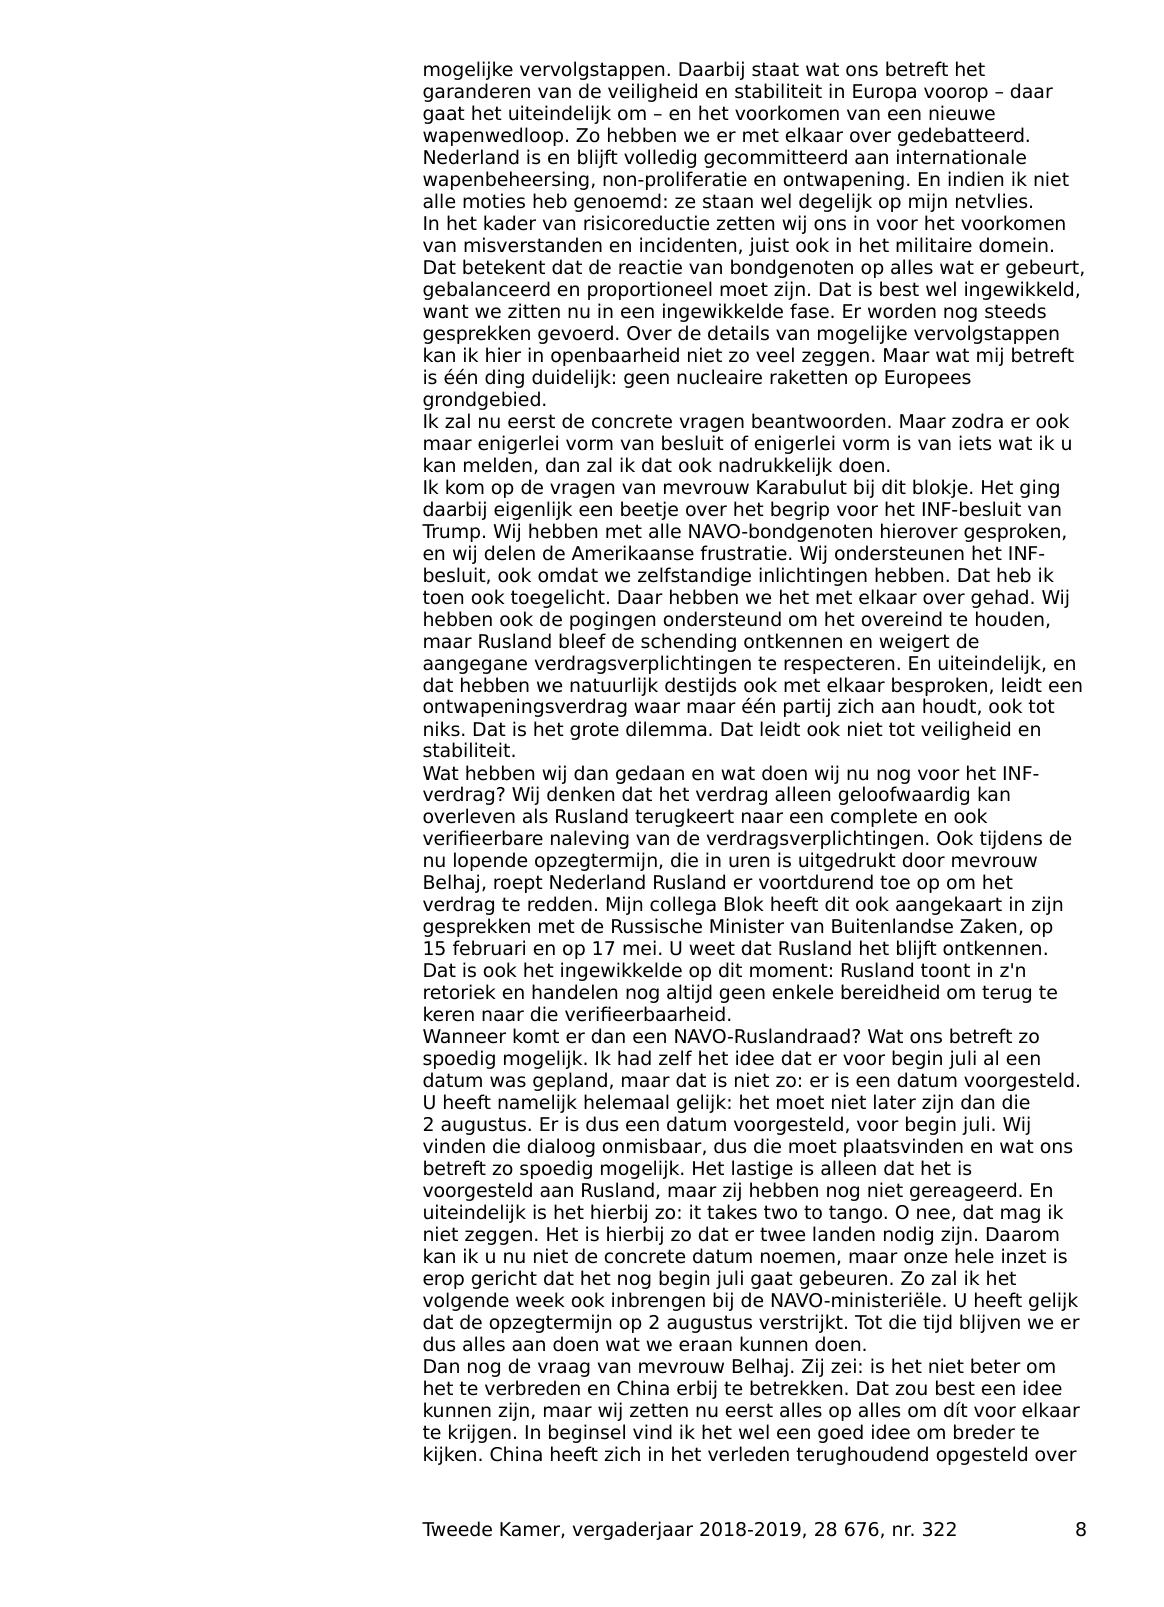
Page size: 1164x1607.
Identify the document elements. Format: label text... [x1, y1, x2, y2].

text Wanneer komt er dan een NAVO-Ruslandraad? Wat ons betreft zo spoedig mogelijk. Ik had zelf het idee dat er voor begin juli al een datum was gepland, maar dat is niet zo: er is een datum voorgesteld. U heeft namelijk helemaal gelijk: het moet niet later zijn dan die 2 augustus. Er is dus een datum voorgesteld, voor begin juli. Wij vinden die dialoog onmisbaar, dus die moet plaatsvinden en wat ons betreft zo spoedig mogelijk. Het lastige is alleen dat het is voorgesteld aan Rusland, maar zij hebben nog niet gereageerd. En uiteindelijk is het hierbij zo: it takes two to tango. O nee, dat mag ik niet zeggen. Het is hierbij zo dat er twee landen nodig zijn. Daarom kan ik u nu niet de concrete datum noemen, maar onze hele inzet is erop gericht dat het nog begin juli gaat gebeuren. Zo zal ik het volgende week ook inbrengen bij de NAVO-ministeriële. U heeft gelijk dat de opzegtermijn op 2 augustus verstrijkt. Tot die tijd blijven we er dus alles aan doen wat we eraan kunnen doen. [422, 1026, 1087, 1356]
text Ik kom op de vragen van mevrouw Karabulut bij dit blokje. Het ging daarbij eigenlijk een beetje over het begrip voor het INF-besluit van Trump. Wij hebben met alle NAVO-bondgenoten hierover gesproken, en wij delen de Amerikaanse frustratie. Wij ondersteunen het INF-besluit, ook omdat we zelfstandige inlichtingen hebben. Dat heb ik toen ook toegelicht. Daar hebben we het met elkaar over gehad. Wij hebben ook de pogingen ondersteund om het overeind te houden, maar Rusland bleef de schending ontkennen en weigert de aangegane verdragsverplichtingen te respecteren. En uiteindelijk, en dat hebben we natuurlijk destijds ook met elkaar besproken, leidt een ontwapeningsverdrag waar maar één partij zich aan houdt, ook tot niks. Dat is het grote dilemma. Dat leidt ook niet tot veiligheid en stabiliteit. [422, 477, 1087, 762]
text In het kader van risicoreductie zetten wij ons in voor het voorkomen van misverstanden en incidenten, juist ook in het militaire domein. Dat betekent dat de reactie van bondgenoten op alles wat er gebeurt, gebalanceerd en proportioneel moet zijn. Dat is best wel ingewikkeld, want we zitten nu in een ingewikkelde fase. Er worden nog steeds gesprekken gevoerd. Over de details van mogelijke vervolgstappen kan ik hier in openbaarheid niet zo veel zeggen. Maar wat mij betreft is één ding duidelijk: geen nucleaire raketten op Europees grondgebied. [422, 213, 1087, 411]
text mogelijke vervolgstappen. Daarbij staat wat ons betreft het garanderen van de veiligheid en stabiliteit in Europa voorop – daar gaat het uiteindelijk om – en het voorkomen van een nieuwe wapenwedloop. Zo hebben we er met elkaar over gedebatteerd. Nederland is en blijft volledig gecommitteerd aan internationale wapenbeheersing, non-proliferatie en ontwapening. En indien ik niet alle moties heb genoemd: ze staan wel degelijk op mijn netvlies. [422, 59, 1087, 213]
text Ik zal nu eerst de concrete vragen beantwoorden. Maar zodra er ook maar enigerlei vorm van besluit of enigerlei vorm is van iets wat ik u kan melden, dan zal ik dat ook nadrukkelijk doen. [422, 411, 1087, 477]
text Wat hebben wij dan gedaan en wat doen wij nu nog voor het INF-verdrag? Wij denken dat het verdrag alleen geloofwaardig kan overleven als Rusland terugkeert naar een complete en ook verifieerbare naleving van de verdragsverplichtingen. Ook tijdens de nu lopende opzegtermijn, die in uren is uitgedrukt door mevrouw Belhaj, roept Nederland Rusland er voortdurend toe op om het verdrag te redden. Mijn collega Blok heeft dit ook aangekaart in zijn gesprekken met de Russische Minister van Buitenlandse Zaken, op 15 februari en op 17 mei. U weet dat Rusland het blijft ontkennen. Dat is ook het ingewikkelde op dit moment: Rusland toont in z'n retoriek en handelen nog altijd geen enkele bereidheid om terug te keren naar die verifieerbaarheid. [422, 762, 1087, 1026]
text Dan nog de vraag van mevrouw Belhaj. Zij zei: is het niet beter om het te verbreden en China erbij te betrekken. Dat zou best een idee kunnen zijn, maar wij zetten nu eerst alles op alles om dít voor elkaar te krijgen. In beginsel vind ik het wel een goed idee om breder te kijken. China heeft zich in het verleden terughoudend opgesteld over [422, 1356, 1087, 1466]
